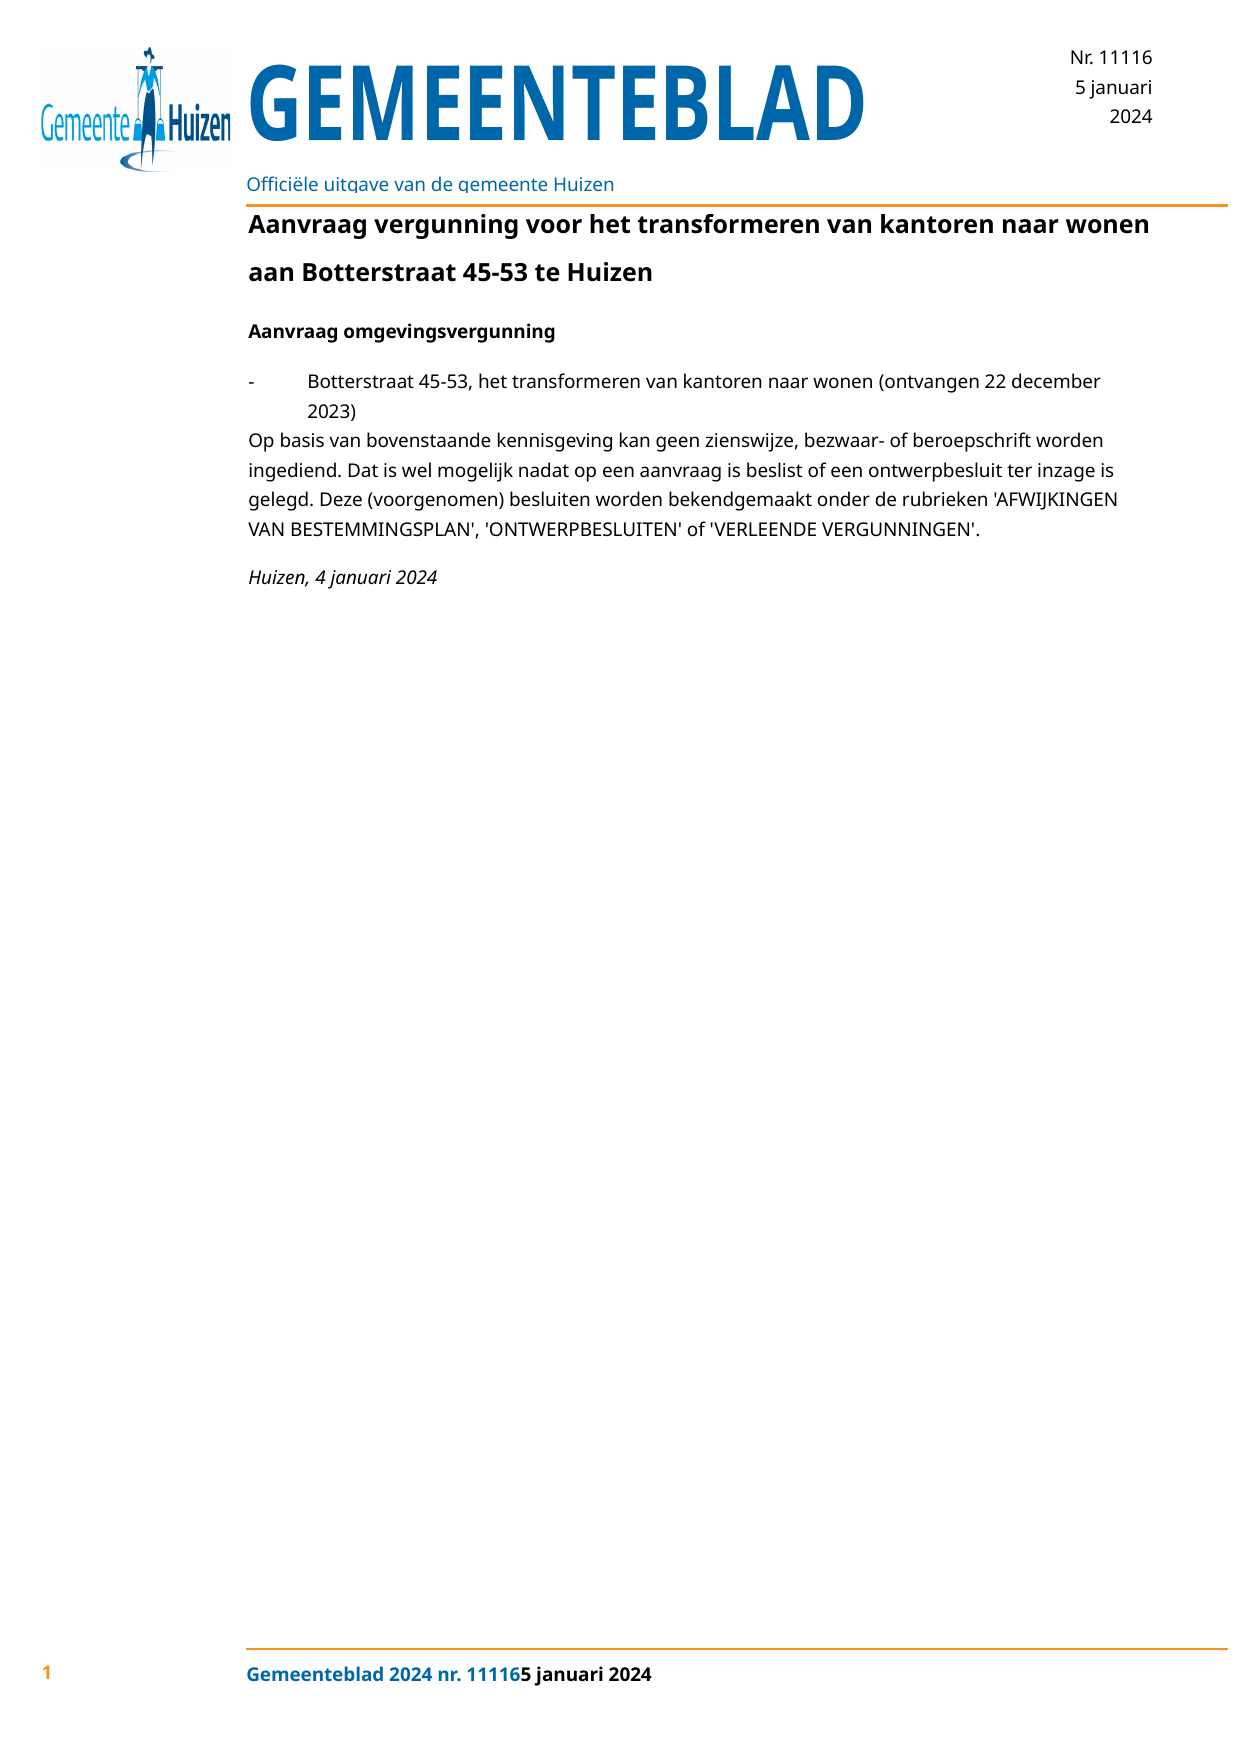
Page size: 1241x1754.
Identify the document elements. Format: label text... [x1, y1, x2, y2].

list Botterstraat 45-53, het transformeren van kantoren naar wonen (ontvangen 22 december 2023) [248, 368, 1152, 424]
text Aanvraag vergunning voor het transformeren van kantoren naar wonen aan Botterstraat 45-53 te Huizen [248, 207, 1152, 288]
text Aanvraag omgevingsvergunning [248, 318, 1152, 344]
picture [41, 47, 231, 172]
text Huizen, 4 januari 2024 [248, 564, 1152, 590]
text Op basis van bovenstaande kennisgeving kan geen zienswijze, bezwaar- of beroepschrift worden ingediend. Dat is wel mogelijk nadat op een aanvraag is beslist of een ontwerpbesluit ter inzage is gelegd. Deze (voorgenomen) besluiten worden bekendgemaakt onder de rubrieken 'AFWIJKINGEN VAN BESTEMMINGSPLAN', 'ONTWERPBESLUITEN' of 'VERLEENDE VERGUNNINGEN'. [248, 427, 1152, 542]
